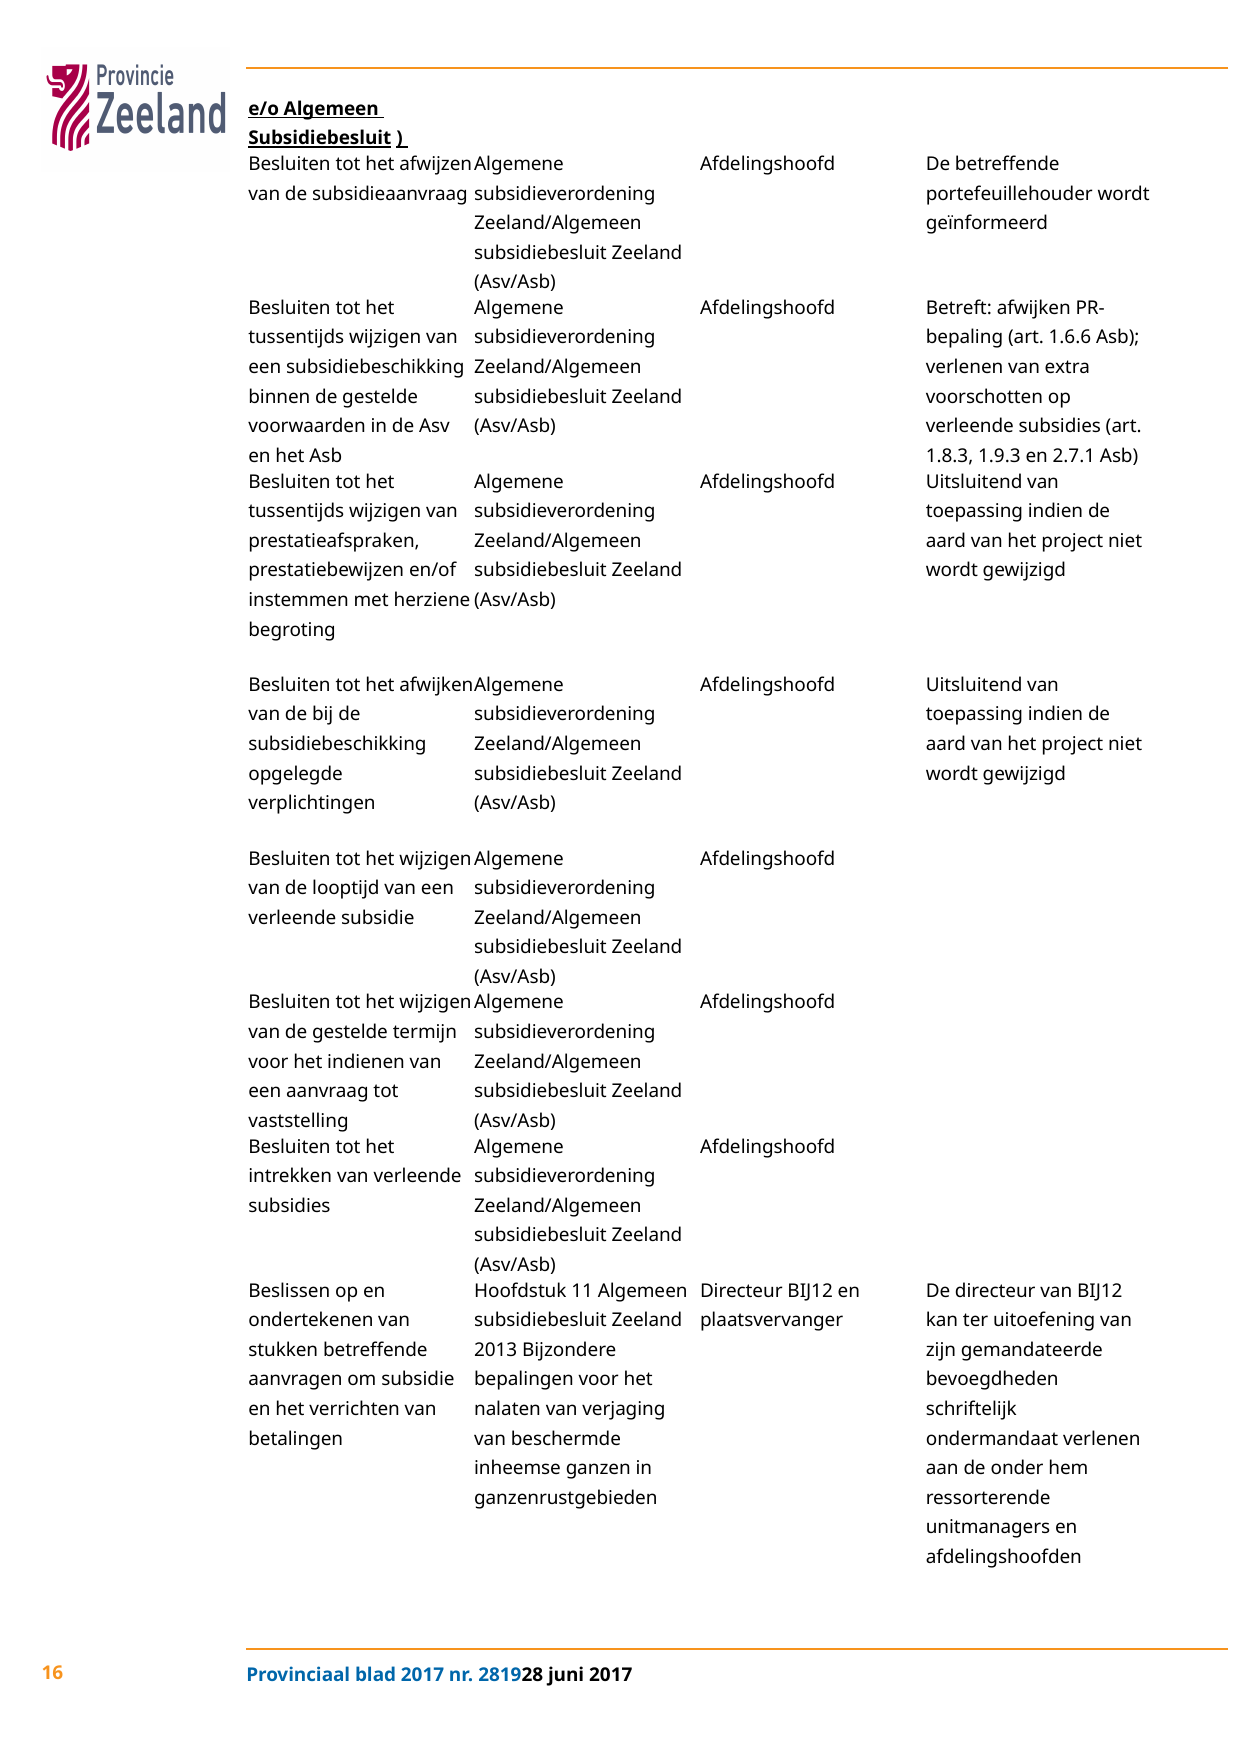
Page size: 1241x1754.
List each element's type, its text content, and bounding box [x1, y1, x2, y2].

table_cell Algemene subsidieverordening Zeeland/Algemeen subsidiebesluit Zeeland (Asv/Asb) [474, 468, 700, 671]
table_cell Beslissen op en ondertekenen van stukken betreffende aanvragen om subsidie en het verrichten van betalingen [248, 1277, 474, 1569]
table_cell Afdelingshoofd [700, 671, 926, 845]
table_cell [474, 1569, 700, 1594]
table_cell Besluiten tot het tussentijds wijzigen van een subsidiebeschikking binnen de gestelde voorwaarden in de Asv en het Asb [248, 294, 474, 468]
table_cell De directeur van BIJ12 kan ter uitoefening van zijn gemandateerde bevoegdheden schriftelijk ondermandaat verlenen aan de onder hem ressorterende unitmanagers en afdelingshoofden [926, 1277, 1152, 1569]
table_cell Afdelingshoofd [700, 294, 926, 468]
table_cell Besluiten tot het afwijken van de bij de subsidiebeschikking opgelegde verplichtingen [248, 671, 474, 845]
table_cell Algemene subsidieverordening Zeeland/Algemeen subsidiebesluit Zeeland (Asv/Asb) [474, 671, 700, 845]
table_cell Besluiten tot het wijzigen van de looptijd van een verleende subsidie [248, 845, 474, 989]
table_cell Betreft: afwijken PR-bepaling (art. 1.6.6 Asb); verlenen van extra voorschotten op verleende subsidies (art. 1.8.3, 1.9.3 en 2.7.1 Asb) [926, 294, 1152, 468]
table_cell Afdelingshoofd [700, 989, 926, 1133]
table_cell [926, 845, 1152, 989]
table_cell Uitsluitend van toepassing indien de aard van het project niet wordt gewijzigd [926, 671, 1152, 845]
picture [41, 47, 231, 172]
table_cell Algemene subsidieverordening Zeeland/Algemeen subsidiebesluit Zeeland (Asv/Asb) [474, 150, 700, 294]
table_cell Hoofdstuk 11 Algemeen subsidiebesluit Zeeland 2013 Bijzondere bepalingen voor het nalaten van verjaging van beschermde inheemse ganzen in ganzenrustgebieden [474, 1277, 700, 1569]
table_cell Besluiten tot het intrekken van verleende subsidies [248, 1133, 474, 1277]
table_cell Algemene subsidieverordening Zeeland/Algemeen subsidiebesluit Zeeland (Asv/Asb) [474, 294, 700, 468]
table_cell [700, 1569, 926, 1594]
table_cell Uitsluitend van toepassing indien de aard van het project niet wordt gewijzigd [926, 468, 1152, 671]
table_cell Afdelingshoofd [700, 150, 926, 294]
table_cell Algemene subsidieverordening Zeeland/Algemeen subsidiebesluit Zeeland (Asv/Asb) [474, 845, 700, 989]
table_cell e/o Algemeen Subsidiebesluit ) [248, 95, 474, 150]
table_cell Besluiten tot het afwijzen van de subsidieaanvraag [248, 150, 474, 294]
table_cell [926, 1133, 1152, 1277]
table_cell [926, 1569, 1152, 1594]
table_cell [926, 95, 1152, 150]
table_cell Algemene subsidieverordening Zeeland/Algemeen subsidiebesluit Zeeland (Asv/Asb) [474, 989, 700, 1133]
table_cell Besluiten tot het tussentijds wijzigen van prestatieafspraken, prestatiebewijzen en/of instemmen met herziene begroting [248, 468, 474, 671]
table_cell Directeur BIJ12 en plaatsvervanger [700, 1277, 926, 1569]
table_cell Afdelingshoofd [700, 1133, 926, 1277]
table_cell Afdelingshoofd [700, 468, 926, 671]
table_cell Algemene subsidieverordening Zeeland/Algemeen subsidiebesluit Zeeland (Asv/Asb) [474, 1133, 700, 1277]
table_cell [248, 1569, 474, 1594]
table_cell [700, 95, 926, 150]
table_cell Besluiten tot het wijzigen van de gestelde termijn voor het indienen van een aanvraag tot vaststelling [248, 989, 474, 1133]
table_cell Afdelingshoofd [700, 845, 926, 989]
table_cell [474, 95, 700, 150]
table_cell De betreffende portefeuillehouder wordt geïnformeerd [926, 150, 1152, 294]
table_cell [926, 989, 1152, 1133]
